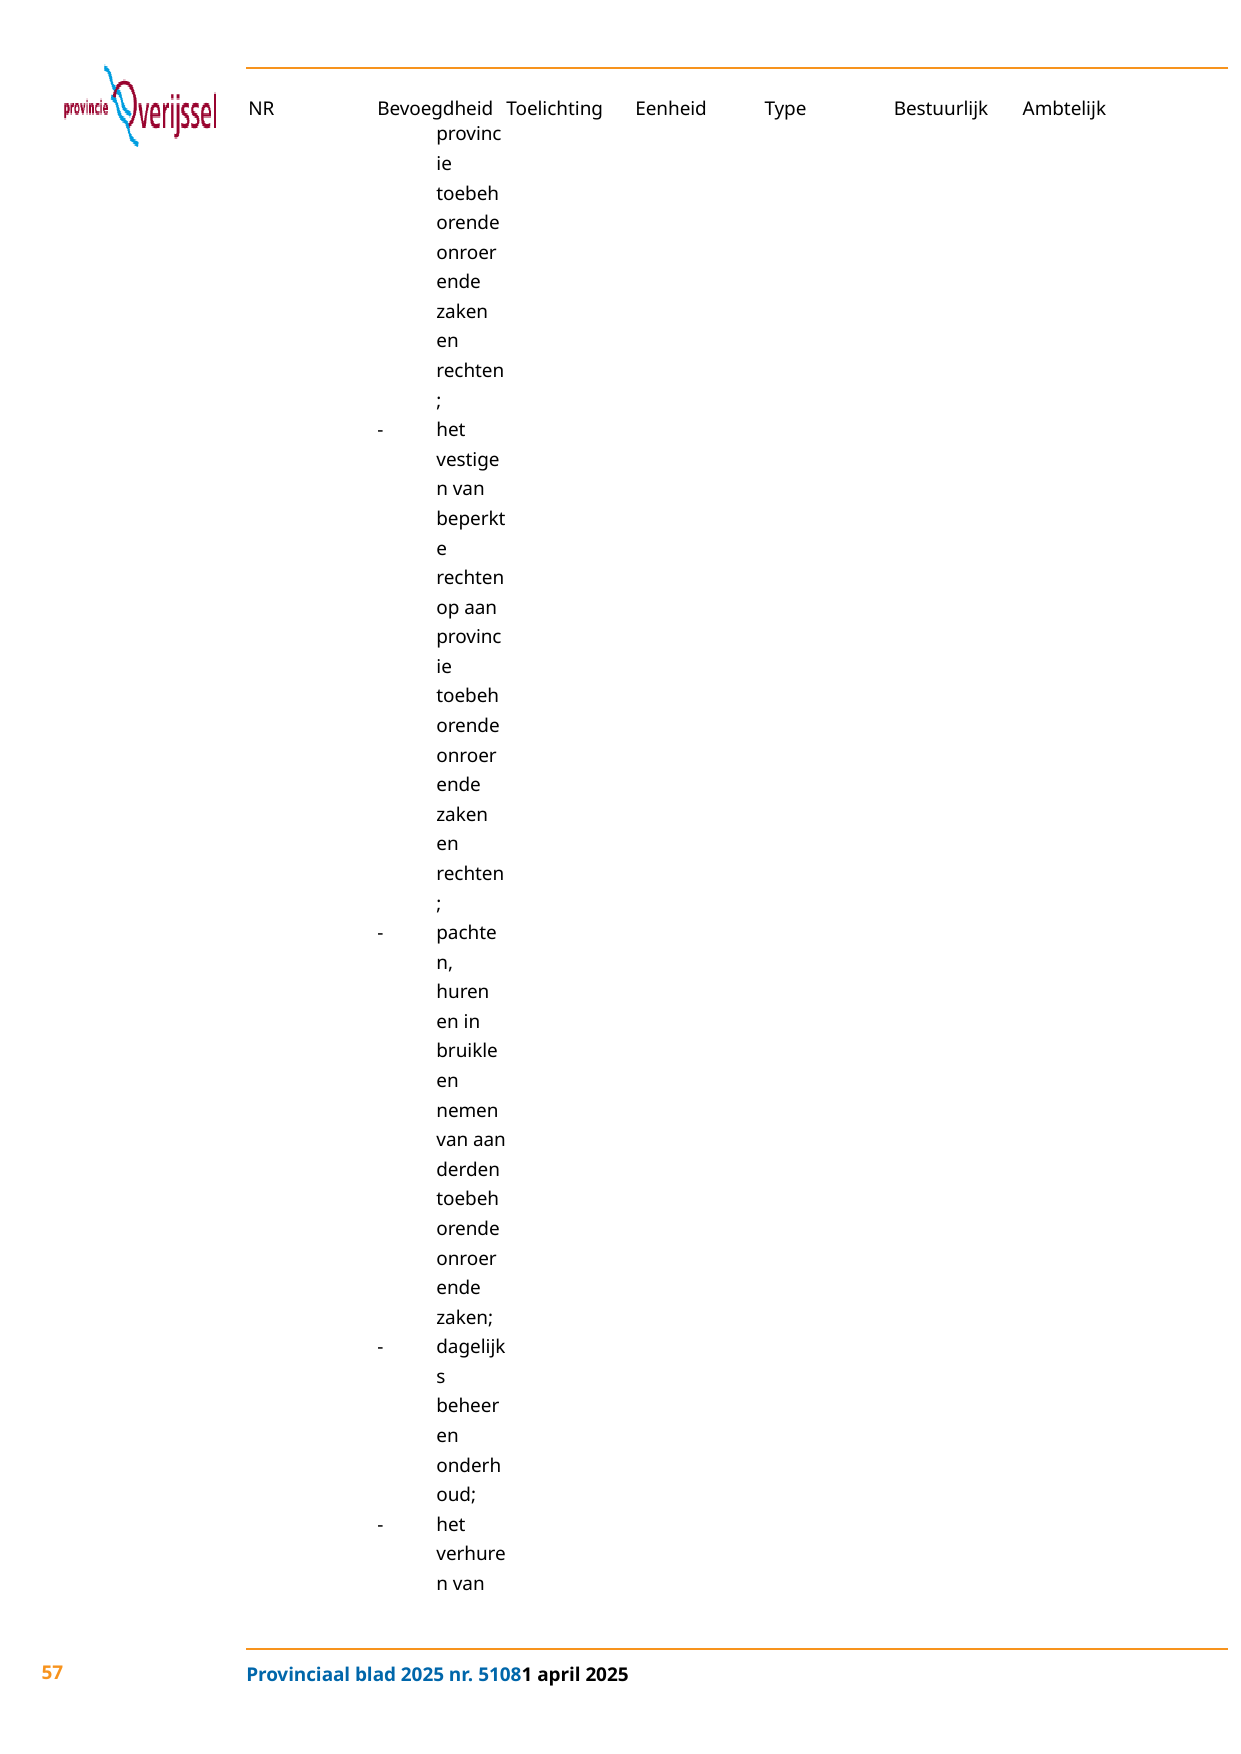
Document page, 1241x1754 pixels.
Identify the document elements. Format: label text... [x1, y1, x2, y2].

table_header Eenheid [635, 95, 764, 121]
table_cell [894, 121, 1022, 1596]
table_cell [1023, 121, 1152, 1596]
table_cell [506, 121, 635, 1596]
table_header Bestuurlijk [894, 95, 1022, 121]
table_header NR [248, 95, 377, 121]
table_header Toelichting [506, 95, 635, 121]
table_header Type [764, 95, 893, 121]
table_cell [635, 121, 764, 1596]
table_header Bevoegdheid [377, 95, 506, 121]
picture [41, 47, 231, 172]
table_cell provincie toebehorende onroerende zaken en rechten; het vestigen van beperkte rechten op aan provincie toebehorende onroerende zaken en rechten; pachten, huren en in bruikleen nemen van aan derden toebehorende onroerende zaken; dagelijks beheer en onderhoud; het verhuren van [377, 121, 506, 1596]
table_cell [764, 121, 893, 1596]
table_header Ambtelijk [1023, 95, 1152, 121]
table_cell [248, 121, 377, 1596]
